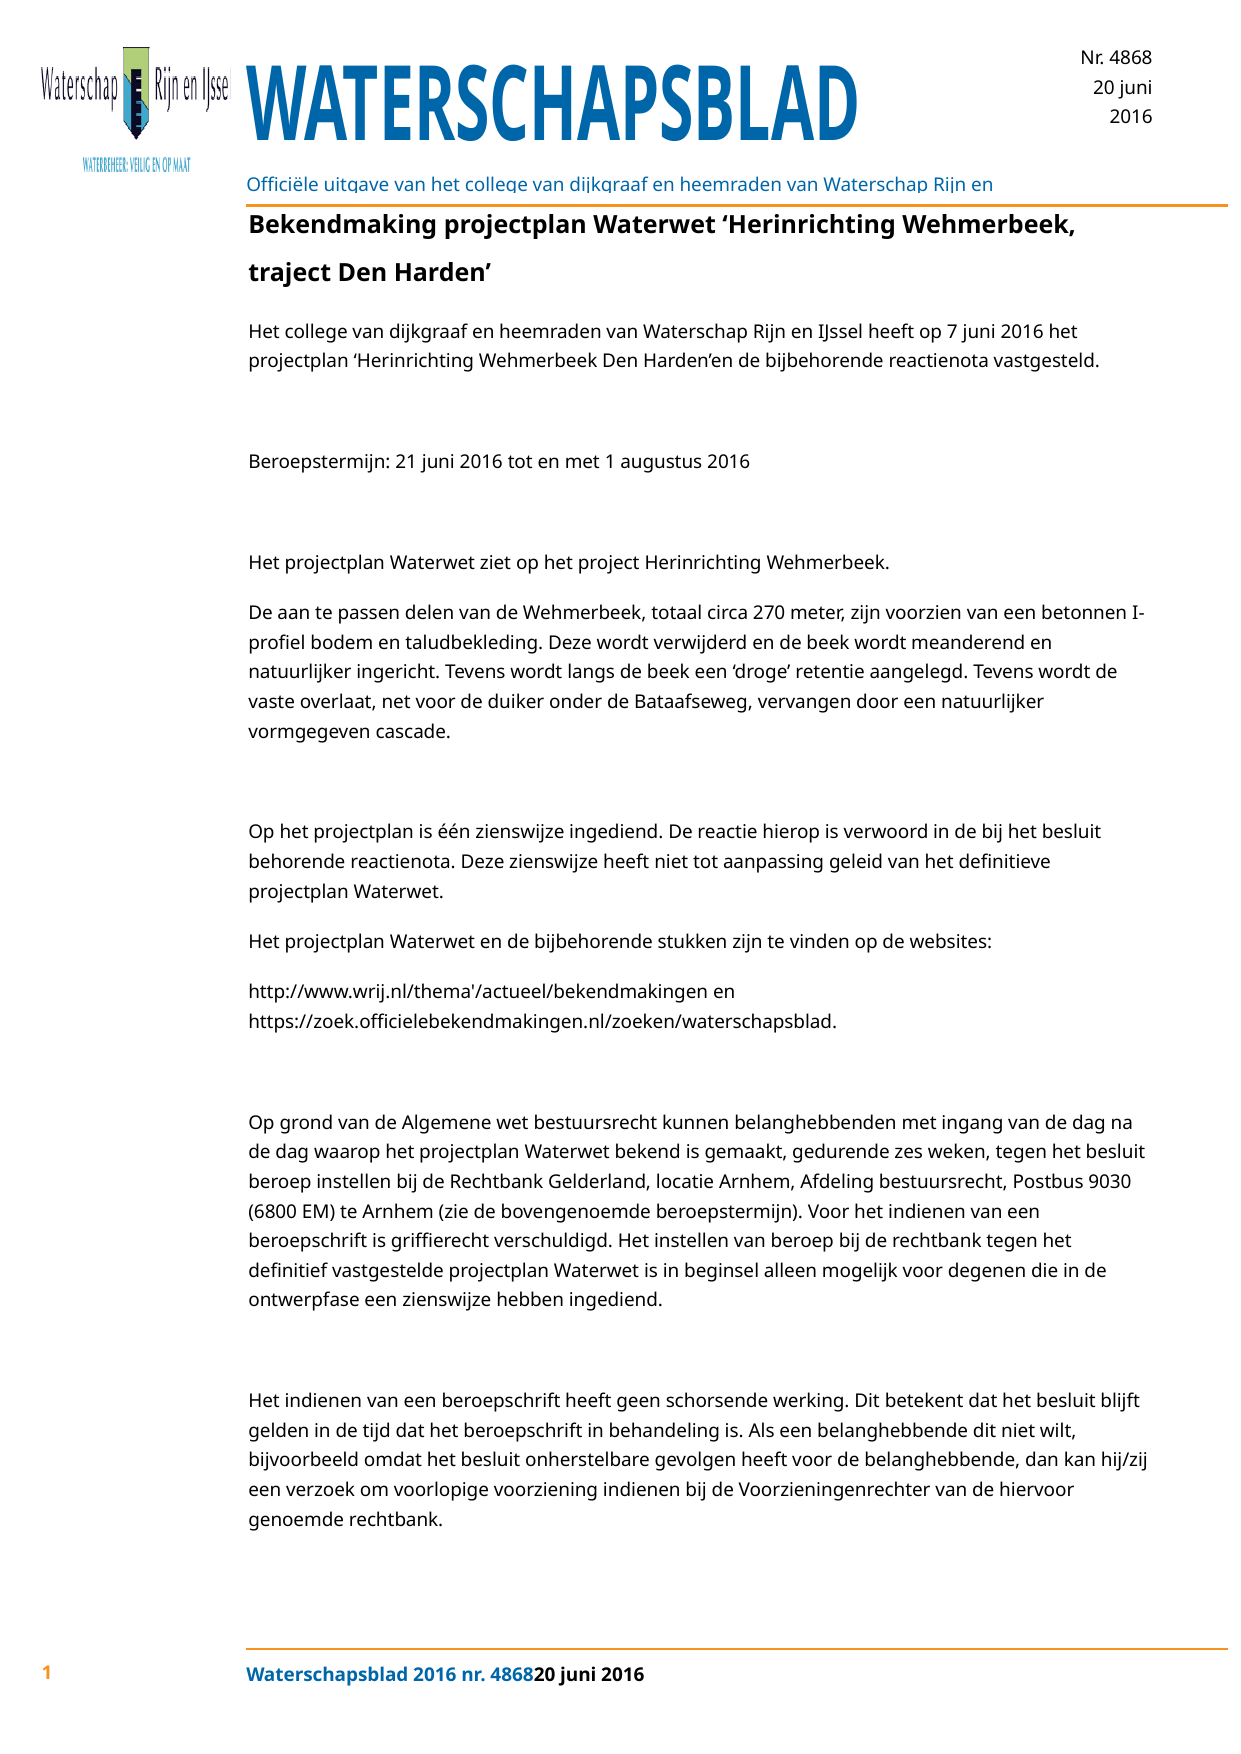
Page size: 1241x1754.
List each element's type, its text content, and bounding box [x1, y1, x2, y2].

text Het college van dijkgraaf en heemraden van Waterschap Rijn en IJssel heeft op 7 juni 2016 het projectplan ‘Herinrichting Wehmerbeek Den Harden’en de bijbehorende reactienota vastgesteld. [248, 318, 1152, 373]
text Beroepstermijn: 21 juni 2016 tot en met 1 augustus 2016 [248, 448, 1152, 474]
picture [41, 47, 231, 172]
text Op het projectplan is één zienswijze ingediend. De reactie hierop is verwoord in de bij het besluit behorende reactienota. Deze zienswijze heeft niet tot aanpassing geleid van het definitieve projectplan Waterwet. [248, 819, 1152, 904]
text De aan te passen delen van de Wehmerbeek, totaal circa 270 meter, zijn voorzien van een betonnen I-profiel bodem en taludbekleding. Deze wordt verwijderd en de beek wordt meanderend en natuurlijker ingericht. Tevens wordt langs de beek een ‘droge’ retentie aangelegd. Tevens wordt de vaste overlaat, net voor de duiker onder de Bataafseweg, vervangen door een natuurlijker vormgegeven cascade. [248, 599, 1152, 744]
text http://www.wrij.nl/thema'/actueel/bekendmakingen en https://zoek.officielebekendmakingen.nl/zoeken/waterschapsblad. [248, 979, 1152, 1034]
text Het indienen van een beroepschrift heeft geen schorsende werking. Dit betekent dat het besluit blijft gelden in de tijd dat het beroepschrift in behandeling is. Als een belanghebbende dit niet wilt, bijvoorbeeld omdat het besluit onherstelbare gevolgen heeft voor de belanghebbende, dan kan hij/zij een verzoek om voorlopige voorziening indienen bij de Voorzieningenrechter van de hiervoor genoemde rechtbank. [248, 1387, 1152, 1532]
text Het projectplan Waterwet ziet op het project Herinrichting Wehmerbeek. [248, 549, 1152, 575]
text Op grond van de Algemene wet bestuursrecht kunnen belanghebbenden met ingang van de dag na de dag waarop het projectplan Waterwet bekend is gemaakt, gedurende zes weken, tegen het besluit beroep instellen bij de Rechtbank Gelderland, locatie Arnhem, Afdeling bestuursrecht, Postbus 9030 (6800 EM) te Arnhem (zie de bovengenoemde beroepstermijn). Voor het indienen van een beroepschrift is griffierecht verschuldigd. Het instellen van beroep bij de rechtbank tegen het definitief vastgestelde projectplan Waterwet is in beginsel alleen mogelijk voor degenen die in de ontwerpfase een zienswijze hebben ingediend. [248, 1109, 1152, 1312]
text Bekendmaking projectplan Waterwet ‘Herinrichting Wehmerbeek, traject Den Harden’ [248, 207, 1152, 288]
text Het projectplan Waterwet en de bijbehorende stukken zijn te vinden op de websites: [248, 928, 1152, 954]
